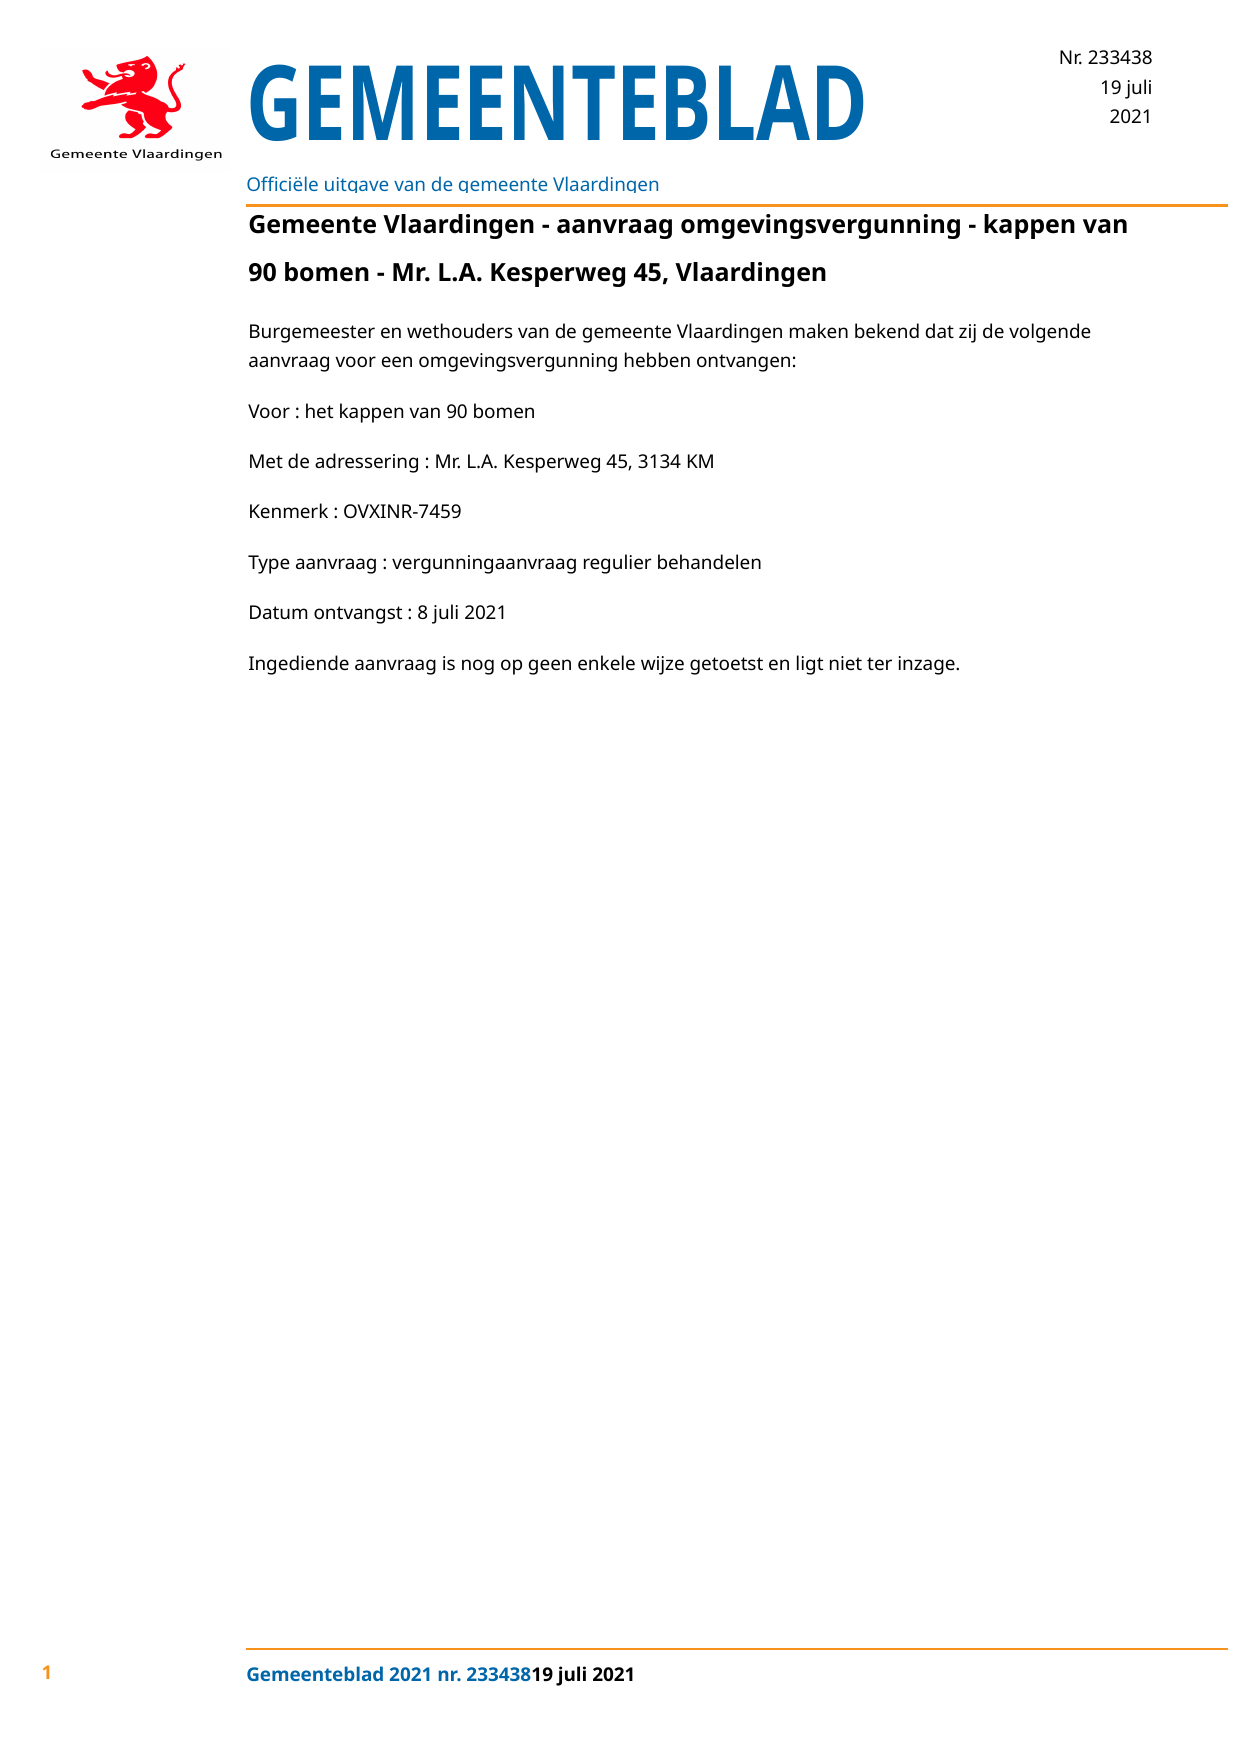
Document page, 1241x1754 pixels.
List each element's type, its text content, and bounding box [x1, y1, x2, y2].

text Met de adressering : Mr. L.A. Kesperweg 45, 3134 KM [248, 448, 1152, 474]
text Datum ontvangst : 8 juli 2021 [248, 599, 1152, 625]
text Voor : het kappen van 90 bomen [248, 398, 1152, 424]
text Kenmerk : OVXINR-7459 [248, 499, 1152, 524]
text Ingediende aanvraag is nog op geen enkele wijze getoetst en ligt niet ter inzage. [248, 650, 1152, 676]
text Burgemeester en wethouders van de gemeente Vlaardingen maken bekend dat zij de volgende aanvraag voor een omgevingsvergunning hebben ontvangen: [248, 318, 1152, 373]
text Gemeente Vlaardingen - aanvraag omgevingsvergunning - kappen van 90 bomen - Mr. L.A. Kesperweg 45, Vlaardingen [248, 207, 1152, 288]
picture [41, 47, 231, 172]
text Type aanvraag : vergunningaanvraag regulier behandelen [248, 549, 1152, 575]
